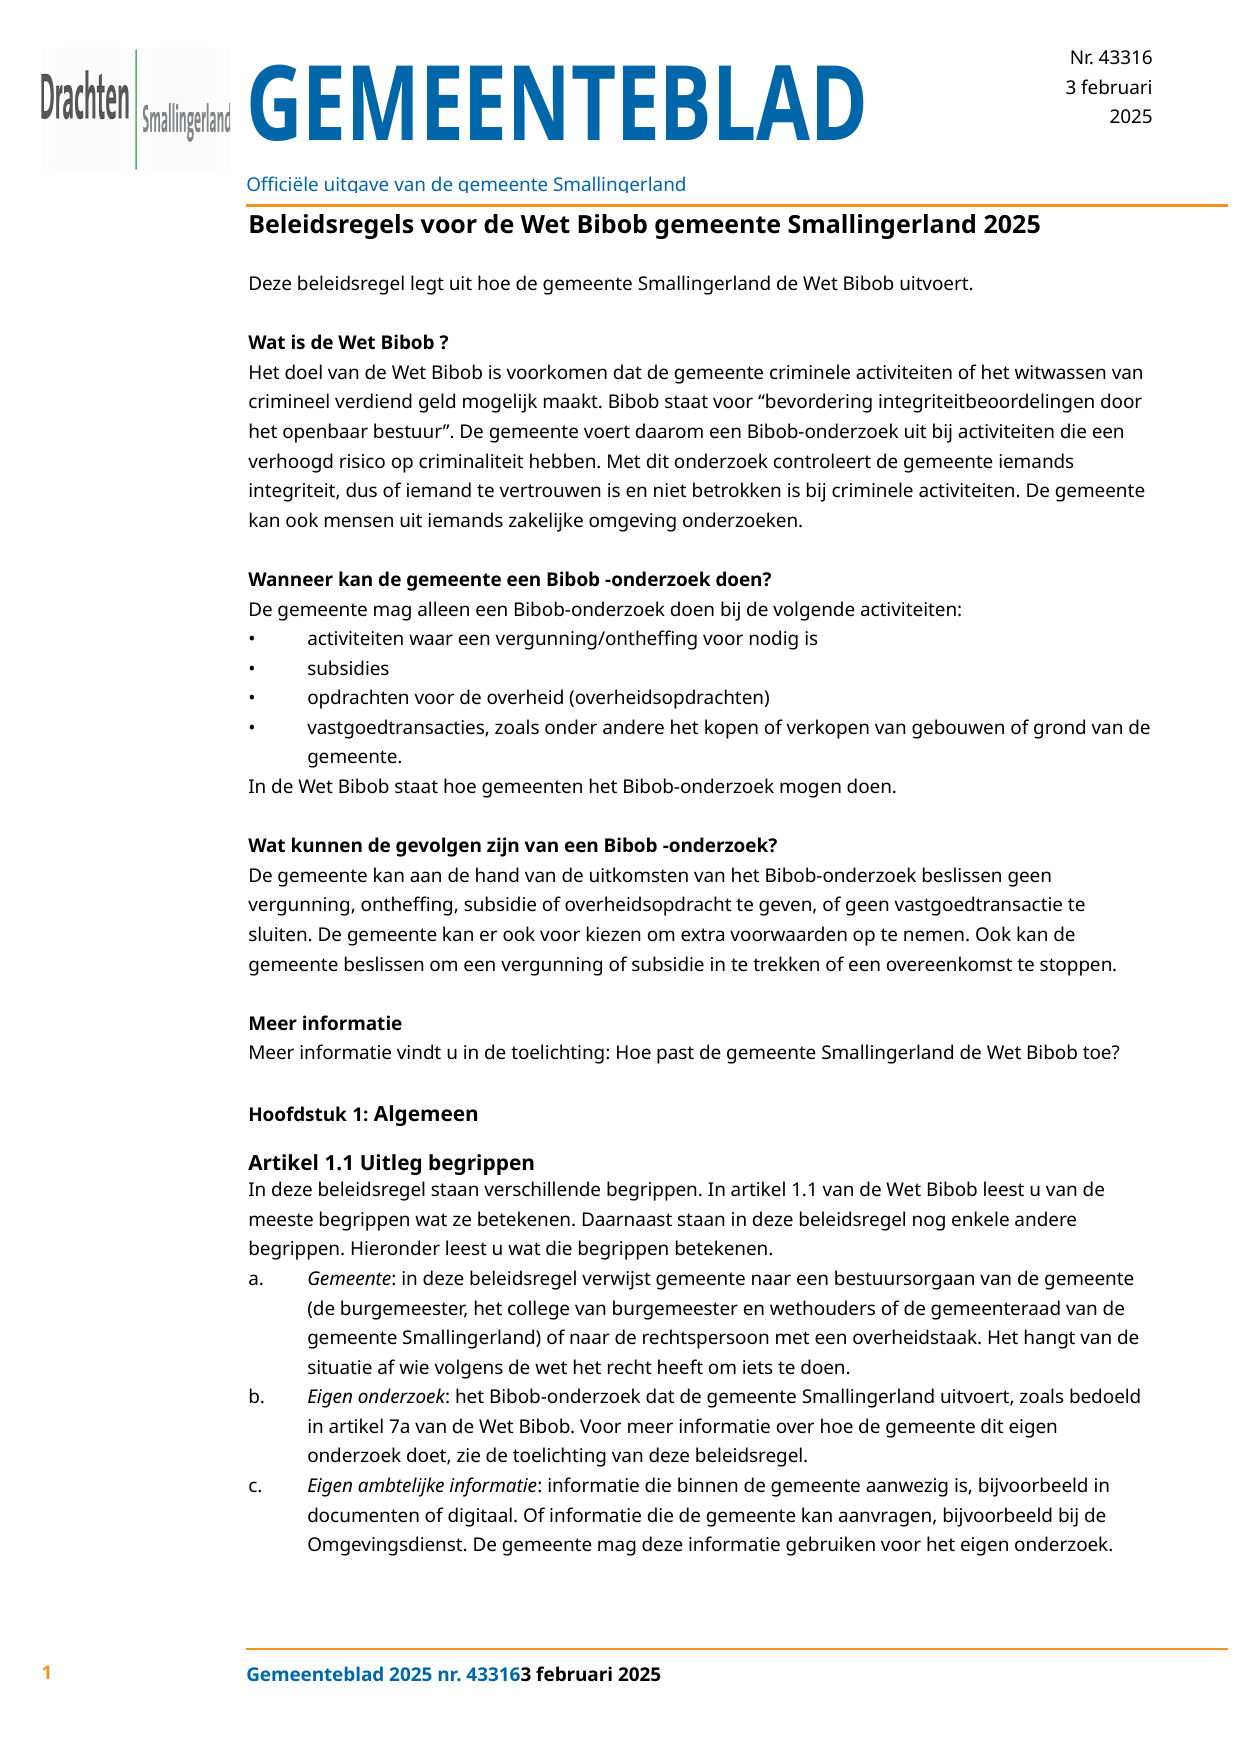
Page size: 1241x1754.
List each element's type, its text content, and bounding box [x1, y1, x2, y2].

list Gemeente: in deze beleidsregel verwijst gemeente naar een bestuursorgaan van de gemeente (de burgemeester, het college van burgemeester en wethouders of de gemeenteraad van de gemeente Smallingerland) of naar de rechtspersoon met een overheidstaak. Het hangt van de situatie af wie volgens de wet het recht heeft om iets te doen. [248, 1265, 1152, 1379]
text De gemeente kan aan de hand van de uitkomsten van het Bibob-onderzoek beslissen geen vergunning, ontheffing, subsidie of overheidsopdracht te geven, of geen vastgoedtransactie te sluiten. De gemeente kan er ook voor kiezen om extra voorwaarden op te nemen. Ook kan de gemeente beslissen om een vergunning of subsidie in te trekken of een overeenkomst te stoppen. [248, 862, 1152, 976]
text Het doel van de Wet Bibob is voorkomen dat de gemeente criminele activiteiten of het witwassen van crimineel verdiend geld mogelijk maakt. Bibob staat voor “bevordering integriteitbeoordelingen door het openbaar bestuur”. De gemeente voert daarom een Bibob-onderzoek uit bij activiteiten die een verhoogd risico op criminaliteit hebben. Met dit onderzoek controleert de gemeente iemands integriteit, dus of iemand te vertrouwen is en niet betrokken is bij criminele activiteiten. De gemeente kan ook mensen uit iemands zakelijke omgeving onderzoeken. [248, 359, 1152, 533]
list opdrachten voor de overheid (overheidsopdrachten) [248, 684, 1152, 710]
text Meer informatie [248, 1010, 1152, 1036]
list activiteiten waar een vergunning/ontheffing voor nodig is [248, 625, 1152, 651]
text Wat kunnen de gevolgen zijn van een Bibob -onderzoek? [248, 832, 1152, 858]
text Wat is de Wet Bibob ? [248, 329, 1152, 355]
list Eigen onderzoek: het Bibob-onderzoek dat de gemeente Smallingerland uitvoert, zoals bedoeld in artikel 7a van de Wet Bibob. Voor meer informatie over hoe de gemeente dit eigen onderzoek doet, zie de toelichting van deze beleidsregel. [248, 1383, 1152, 1468]
text Deze beleidsregel legt uit hoe de gemeente Smallingerland de Wet Bibob uitvoert. [248, 270, 1152, 296]
picture [41, 47, 231, 172]
list Eigen ambtelijke informatie: informatie die binnen de gemeente aanwezig is, bijvoorbeeld in documenten of digitaal. Of informatie die de gemeente kan aanvragen, bijvoorbeeld bij de Omgevingsdienst. De gemeente mag deze informatie gebruiken voor het eigen onderzoek. [248, 1472, 1152, 1557]
text In de Wet Bibob staat hoe gemeenten het Bibob-onderzoek mogen doen. [248, 773, 1152, 799]
list subsidies [248, 655, 1152, 681]
text Meer informatie vindt u in de toelichting: Hoe past de gemeente Smallingerland de Wet Bibob toe? [248, 1039, 1152, 1065]
text Beleidsregels voor de Wet Bibob gemeente Smallingerland 2025 [248, 207, 1152, 241]
text Wanneer kan de gemeente een Bibob -onderzoek doen? [248, 566, 1152, 592]
text In deze beleidsregel staan verschillende begrippen. In artikel 1.1 van de Wet Bibob leest u van de meeste begrippen wat ze betekenen. Daarnaast staan in deze beleidsregel nog enkele andere begrippen. Hieronder leest u wat die begrippen betekenen. [248, 1176, 1152, 1261]
list vastgoedtransacties, zoals onder andere het kopen of verkopen van gebouwen of grond van de gemeente. [248, 714, 1152, 769]
text De gemeente mag alleen een Bibob-onderzoek doen bij de volgende activiteiten: [248, 596, 1152, 621]
text Artikel 1.1 Uitleg begrippen [248, 1148, 1152, 1176]
text Hoofdstuk 1: Algemeen [248, 1099, 1152, 1127]
